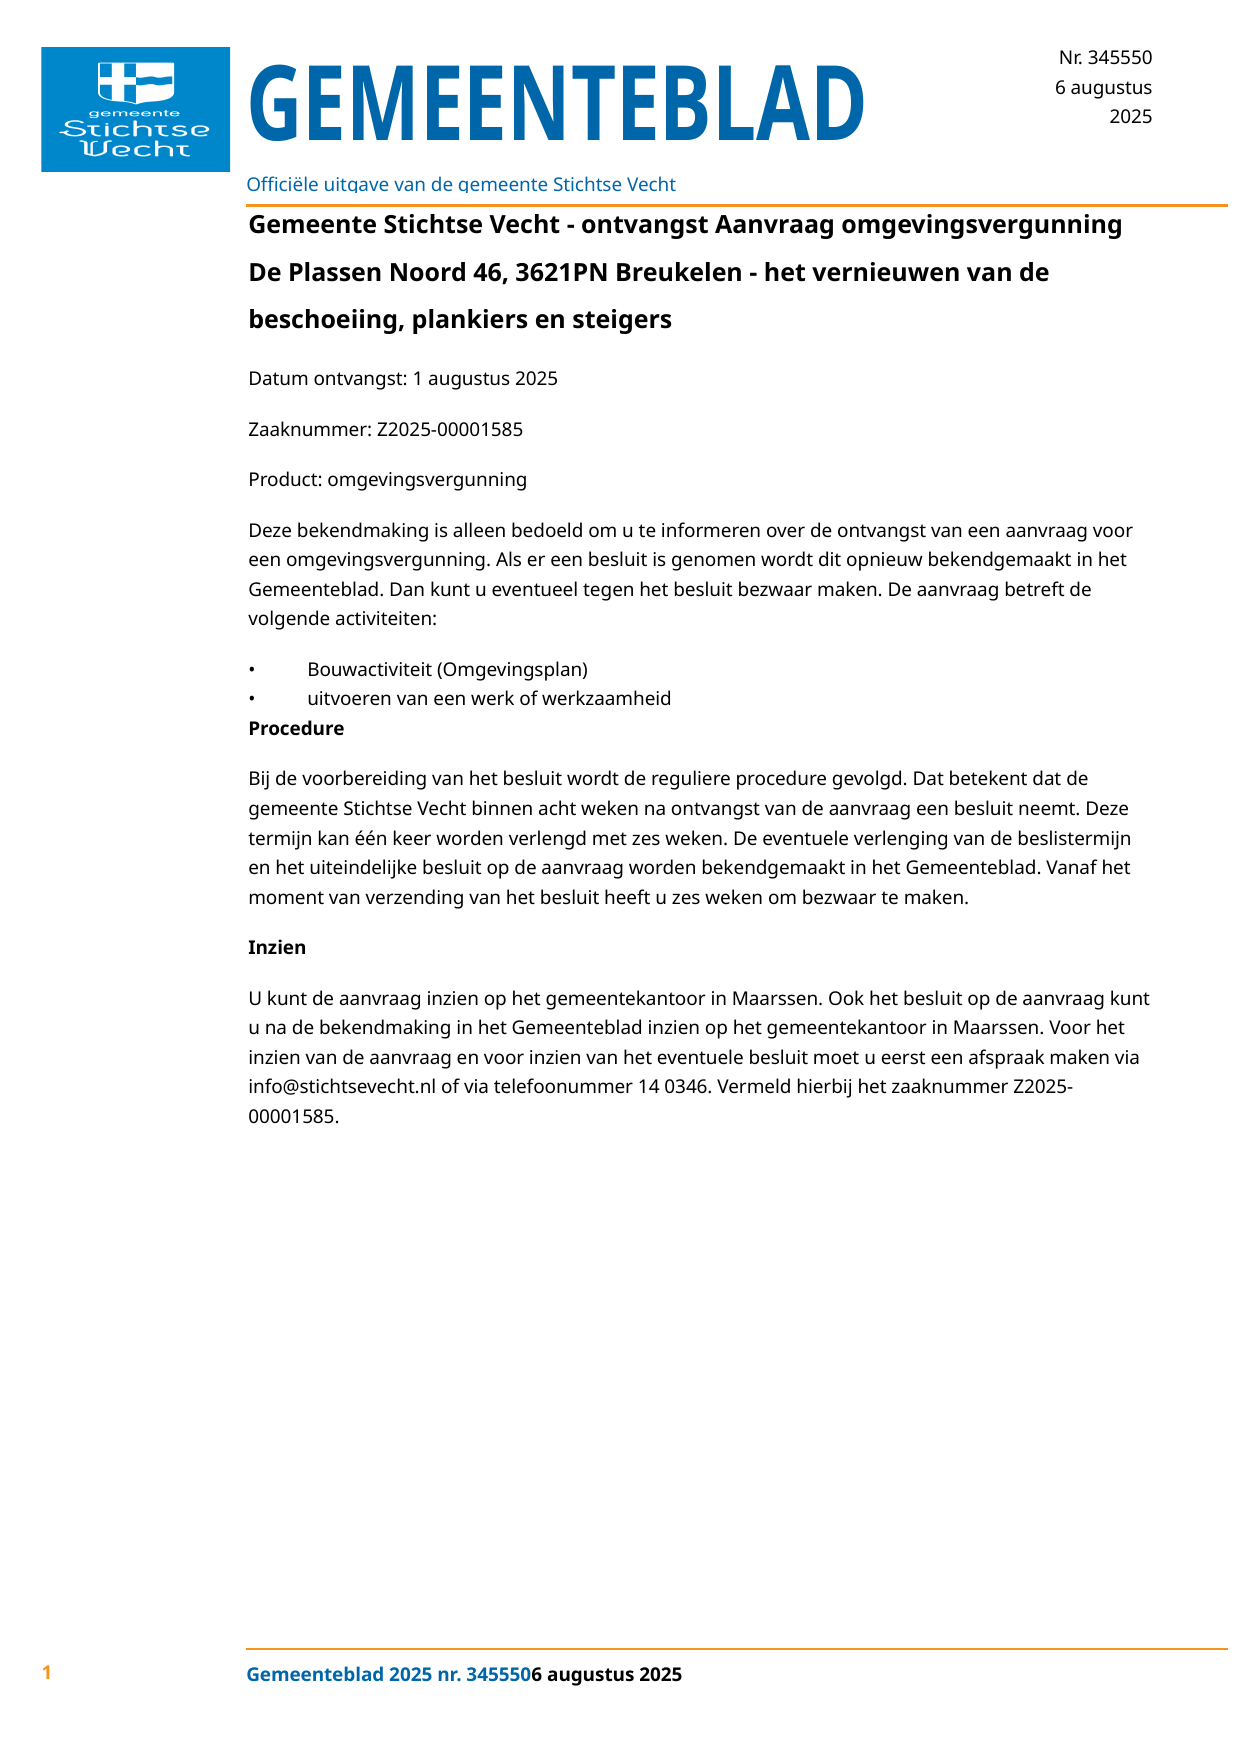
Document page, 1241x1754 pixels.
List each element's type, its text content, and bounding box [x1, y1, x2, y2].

text Bij de voorbereiding van het besluit wordt de reguliere procedure gevolgd. Dat betekent dat de gemeente Stichtse Vecht binnen acht weken na ontvangst van de aanvraag een besluit neemt. Deze termijn kan één keer worden verlengd met zes weken. De eventuele verlenging van de beslistermijn en het uiteindelijke besluit op de aanvraag worden bekendgemaakt in het Gemeenteblad. Vanaf het moment van verzending van het besluit heeft u zes weken om bezwaar te maken. [248, 766, 1152, 909]
text U kunt de aanvraag inzien op het gemeentekantoor in Maarssen. Ook het besluit op de aanvraag kunt u na de bekendmaking in het Gemeenteblad inzien op het gemeentekantoor in Maarssen. Voor het inzien van de aanvraag en voor inzien van het eventuele besluit moet u eerst een afspraak maken via info@stichtsevecht.nl of via telefoonummer 14 0346. Vermeld hierbij het zaaknummer Z2025-00001585. [248, 985, 1152, 1129]
picture [137, 63, 174, 103]
text Deze bekendmaking is alleen bedoeld om u te informeren over de ontvangst van een aanvraag voor een omgevingsvergunning. Als er een besluit is genomen wordt dit opnieuw bekendgemaakt in het Gemeenteblad. Dan kunt u eventueel tegen het besluit bezwaar maken. De aanvraag betreft de volgende activiteiten: [248, 517, 1152, 631]
text Inzien [248, 934, 1152, 960]
picture [99, 63, 135, 101]
text Datum ontvangst: 1 augustus 2025 [248, 366, 1152, 391]
text Gemeente Stichtse Vecht - ontvangst Aanvraag omgevingsvergunning De Plassen Noord 46, 3621PN Breukelen - het vernieuwen van de beschoeiing, plankiers en steigers [248, 207, 1152, 336]
list uitvoeren van een werk of werkzaamheid [248, 686, 1152, 711]
text Procedure [248, 715, 1152, 741]
list Bouwactiviteit (Omgevingsplan) [248, 656, 1152, 682]
text Zaaknummer: Z2025-00001585 [248, 416, 1152, 442]
text Product: omgevingsvergunning [248, 466, 1152, 492]
